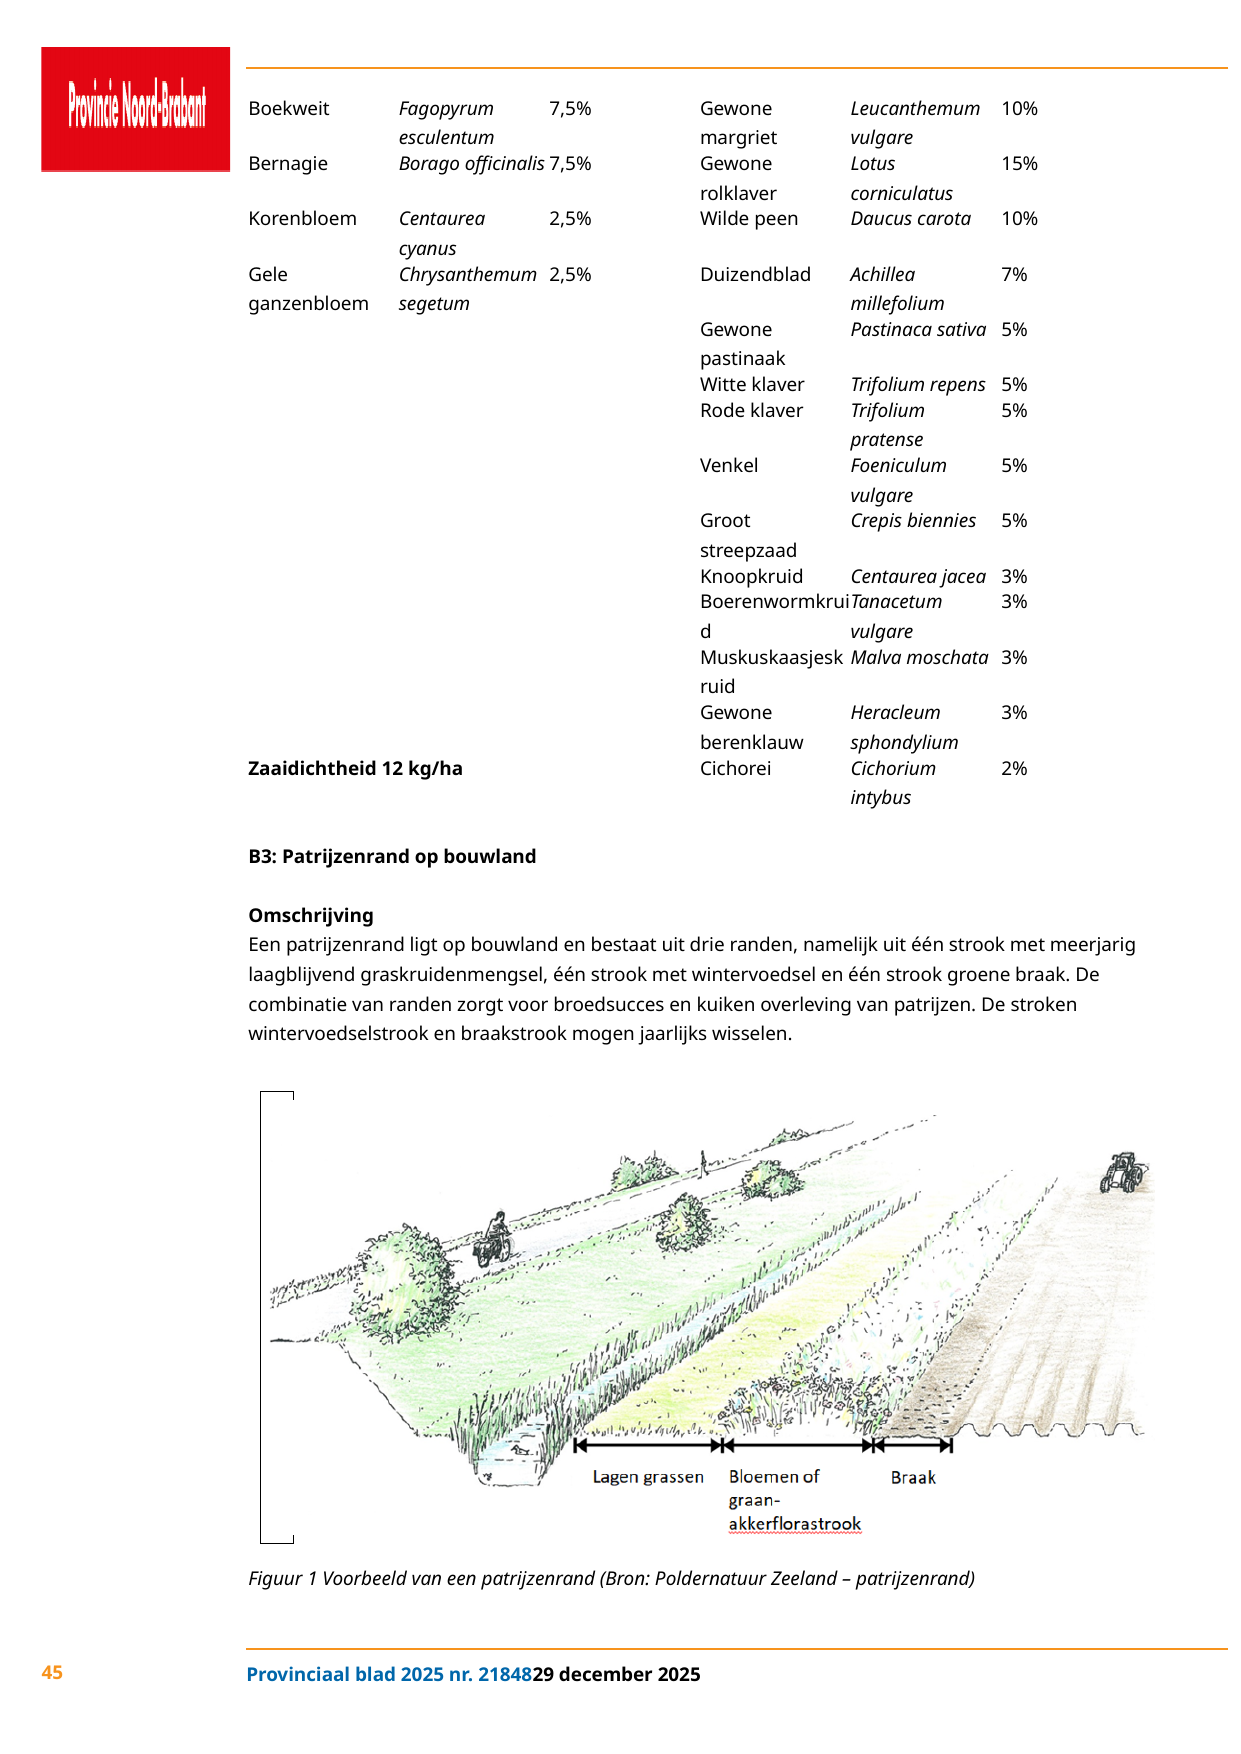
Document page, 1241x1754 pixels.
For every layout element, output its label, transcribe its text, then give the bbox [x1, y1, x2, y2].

table_cell Gewone margriet [700, 95, 850, 150]
table_cell 3% [1001, 589, 1152, 644]
table_cell Gewone pastinaak [700, 316, 850, 371]
table_cell 5% [1001, 453, 1152, 508]
table_cell Heracleum sphondylium [850, 699, 1001, 755]
table_cell 7,5% [549, 95, 700, 150]
table_cell [399, 508, 549, 563]
table_cell [399, 644, 549, 699]
table_cell 3% [1001, 563, 1152, 589]
table_cell 3% [1001, 699, 1152, 755]
table_cell Rode klaver [700, 397, 850, 452]
table_cell Witte klaver [700, 371, 850, 397]
table_cell [399, 453, 549, 508]
table_cell Fagopyrum esculentum [399, 95, 549, 150]
text Een patrijzenrand ligt op bouwland en bestaat uit drie randen, namelijk uit één strook met meerjarig laagblijvend graskruidenmengsel, één strook met wintervoedsel en één strook groene braak. De combinatie van randen zorgt voor broedsucces en kuiken overleving van patrijzen. De stroken wintervoedselstrook en braakstrook mogen jaarlijks wisselen. [248, 932, 1152, 1046]
table_cell Cichorium intybus [850, 755, 1001, 810]
table_cell [549, 508, 700, 563]
table_cell 15% [1001, 150, 1152, 205]
table_cell 10% [1001, 205, 1152, 261]
table_cell [549, 589, 700, 644]
table_cell Zaaidichtheid 12 kg/ha [248, 755, 549, 810]
table_cell [248, 699, 398, 755]
table_cell Venkel [700, 453, 850, 508]
text B3: Patrijzenrand op bouwland [248, 843, 1152, 868]
table_cell Foeniculum vulgare [850, 453, 1001, 508]
table_cell Korenbloem [248, 205, 398, 261]
table_cell Leucanthemum vulgare [850, 95, 1001, 150]
table_cell [399, 397, 549, 452]
table_cell Groot streepzaad [700, 508, 850, 563]
table_cell [399, 316, 549, 371]
table_cell [549, 453, 700, 508]
table_cell [549, 371, 700, 397]
table_cell 7% [1001, 261, 1152, 316]
table_cell 3% [1001, 644, 1152, 699]
table_cell [248, 316, 398, 371]
table_cell Borago officinalis [399, 150, 549, 205]
table_cell Chrysanthemum segetum [399, 261, 549, 316]
table_cell 7,5% [549, 150, 700, 205]
table_cell 10% [1001, 95, 1152, 150]
table_cell [399, 699, 549, 755]
table_cell Gewone rolklaver [700, 150, 850, 205]
picture [268, 1100, 1155, 1535]
table_cell Centaurea jacea [850, 563, 1001, 589]
table_cell Tanacetum vulgare [850, 589, 1001, 644]
table_cell 5% [1001, 397, 1152, 452]
table_cell Duizendblad [700, 261, 850, 316]
table_cell 5% [1001, 371, 1152, 397]
table_cell [248, 371, 398, 397]
table_cell [399, 563, 549, 589]
text Figuur 1 Voorbeeld van een patrijzenrand (Bron: Poldernatuur Zeeland – patrijzenrand) [248, 1565, 1152, 1590]
table_cell [248, 397, 398, 452]
table_cell Boekweit [248, 95, 398, 150]
table_cell 2,5% [549, 261, 700, 316]
table_cell [549, 316, 700, 371]
table_cell [248, 644, 398, 699]
table_cell [549, 563, 700, 589]
table_cell Achillea millefolium [850, 261, 1001, 316]
table_cell [399, 589, 549, 644]
table_cell [248, 453, 398, 508]
table_cell [549, 755, 700, 810]
table_cell Centaurea cyanus [399, 205, 549, 261]
table_cell Daucus carota [850, 205, 1001, 261]
table_cell [248, 589, 398, 644]
table_cell Gele ganzenbloem [248, 261, 398, 316]
table_cell Knoopkruid [700, 563, 850, 589]
table_cell [399, 371, 549, 397]
text Omschrijving [248, 902, 1152, 928]
table_cell 2,5% [549, 205, 700, 261]
table_cell Trifolium pratense [850, 397, 1001, 452]
table_cell Wilde peen [700, 205, 850, 261]
table_cell Trifolium repens [850, 371, 1001, 397]
table_cell Boerenwormkruid [700, 589, 850, 644]
table_cell [549, 699, 700, 755]
table_cell [549, 397, 700, 452]
table_cell Pastinaca sativa [850, 316, 1001, 371]
table_cell [248, 563, 398, 589]
table_cell Cichorei [700, 755, 850, 810]
table_cell [248, 508, 398, 563]
table_cell Lotus corniculatus [850, 150, 1001, 205]
table_cell Muskuskaasjeskruid [700, 644, 850, 699]
table_cell Crepis biennies [850, 508, 1001, 563]
table_cell 5% [1001, 316, 1152, 371]
table_cell Malva moschata [850, 644, 1001, 699]
picture [41, 47, 231, 172]
table_cell 2% [1001, 755, 1152, 810]
table_cell 5% [1001, 508, 1152, 563]
table_cell [549, 644, 700, 699]
table_cell Gewone berenklauw [700, 699, 850, 755]
table_cell Bernagie [248, 150, 398, 205]
